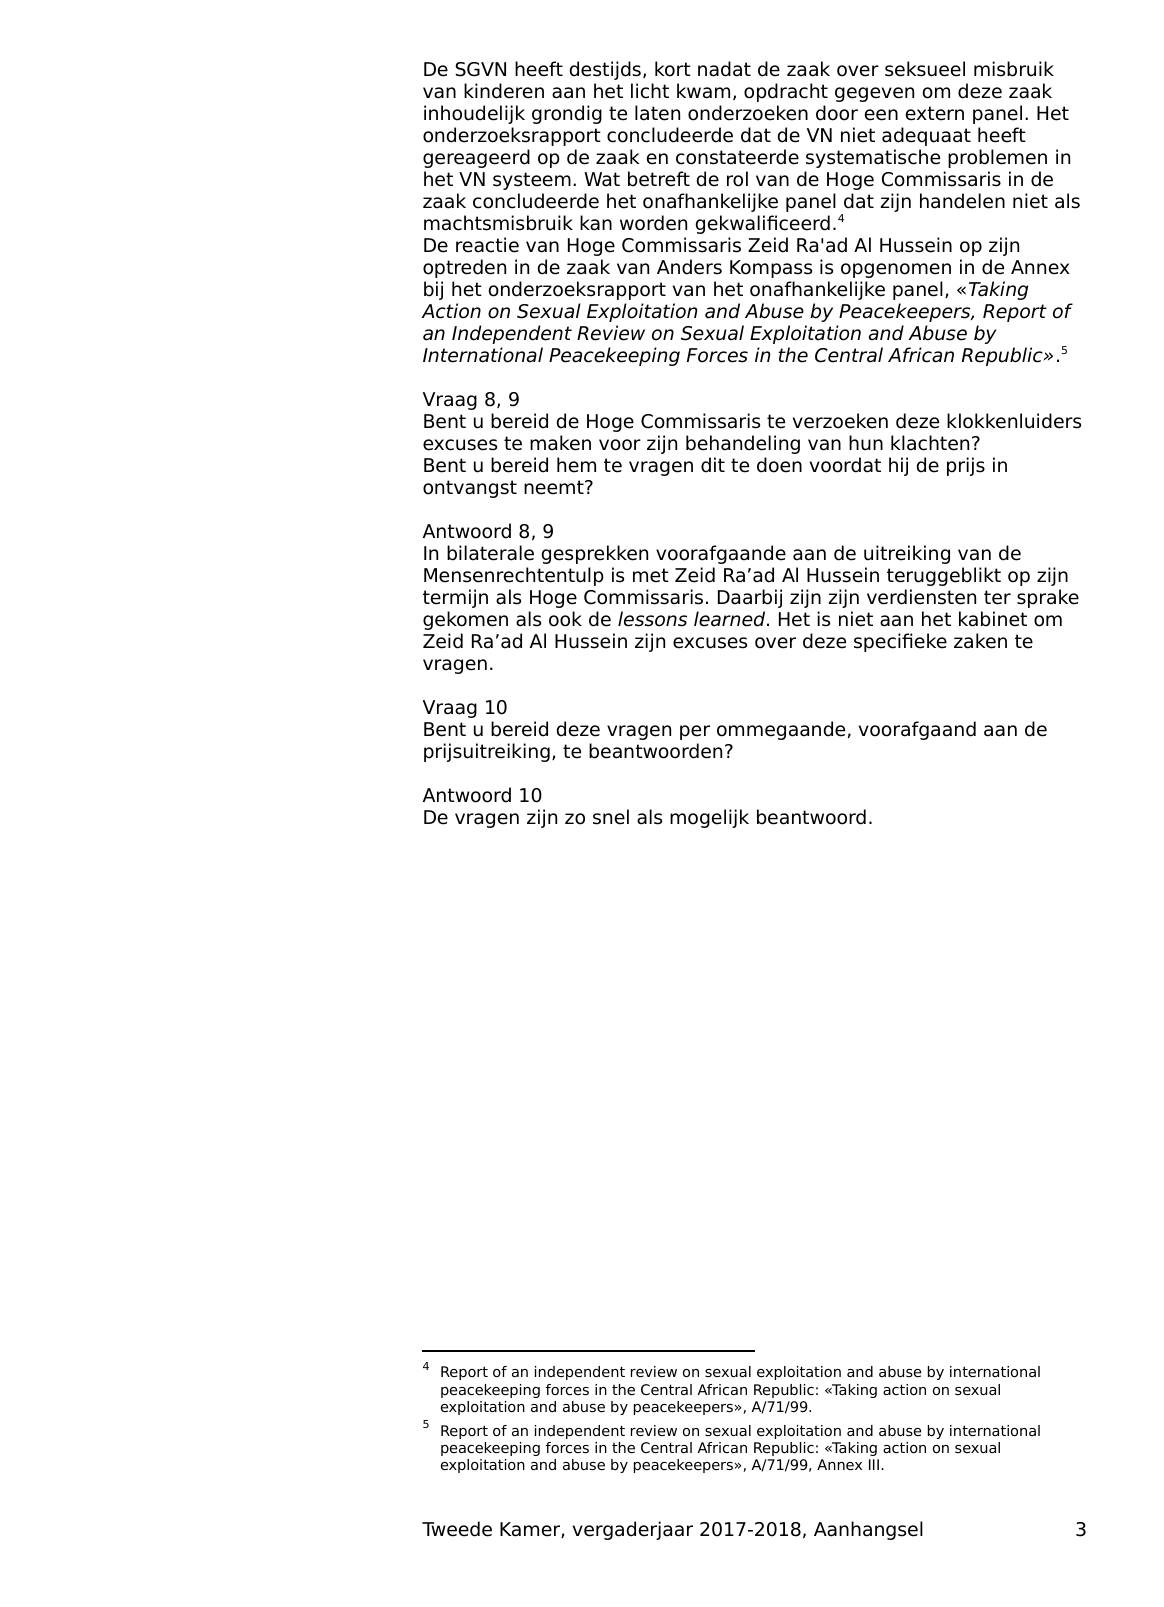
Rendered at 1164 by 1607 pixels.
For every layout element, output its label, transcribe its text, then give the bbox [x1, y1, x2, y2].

text Bent u bereid de Hoge Commissaris te verzoeken deze klokkenluiders excuses te maken voor zijn behandeling van hun klachten? [422, 411, 1087, 455]
text In bilaterale gesprekken voorafgaande aan de uitreiking van de Mensenrechtentulp is met Zeid Ra’ad Al Hussein teruggeblikt op zijn termijn als Hoge Commissaris. Daarbij zijn zijn verdiensten ter sprake gekomen als ook de lessons learned. Het is niet aan het kabinet om Zeid Ra’ad Al Hussein zijn excuses over deze specifieke zaken te vragen. [422, 543, 1087, 675]
text Antwoord 10 [422, 785, 1087, 807]
text Report of an independent review on sexual exploitation and abuse by international peacekeeping forces in the Central African Republic: «Taking action on sexual exploitation and abuse by peacekeepers», A/71/99. [422, 1360, 1087, 1416]
text De reactie van Hoge Commissaris Zeid Ra'ad Al Hussein op zijn optreden in de zaak van Anders Kompass is opgenomen in de Annex bij het onderzoeksrapport van het onafhankelijke panel, «Taking Action on Sexual Exploitation and Abuse by Peacekeepers, Report of an Independent Review on Sexual Exploitation and Abuse by International Peacekeeping Forces in the Central African Republic». [422, 235, 1087, 367]
text Vraag 8, 9 [422, 389, 1087, 411]
text De SGVN heeft destijds, kort nadat de zaak over seksueel misbruik van kinderen aan het licht kwam, opdracht gegeven om deze zaak inhoudelijk grondig te laten onderzoeken door een extern panel. Het onderzoeksrapport concludeerde dat de VN niet adequaat heeft gereageerd op de zaak en constateerde systematische problemen in het VN systeem. Wat betreft de rol van de Hoge Commissaris in de zaak concludeerde het onafhankelijke panel dat zijn handelen niet als machtsmisbruik kan worden gekwalificeerd. [422, 59, 1087, 235]
text Bent u bereid hem te vragen dit te doen voordat hij de prijs in ontvangst neemt? [422, 455, 1087, 499]
text Antwoord 8, 9 [422, 521, 1087, 543]
text Report of an independent review on sexual exploitation and abuse by international peacekeeping forces in the Central African Republic: «Taking action on sexual exploitation and abuse by peacekeepers», A/71/99, Annex III. [422, 1418, 1087, 1474]
text Vraag 10 [422, 697, 1087, 719]
text Bent u bereid deze vragen per ommegaande, voorafgaand aan de prijsuitreiking, te beantwoorden? [422, 719, 1087, 763]
text De vragen zijn zo snel als mogelijk beantwoord. [422, 807, 1087, 829]
